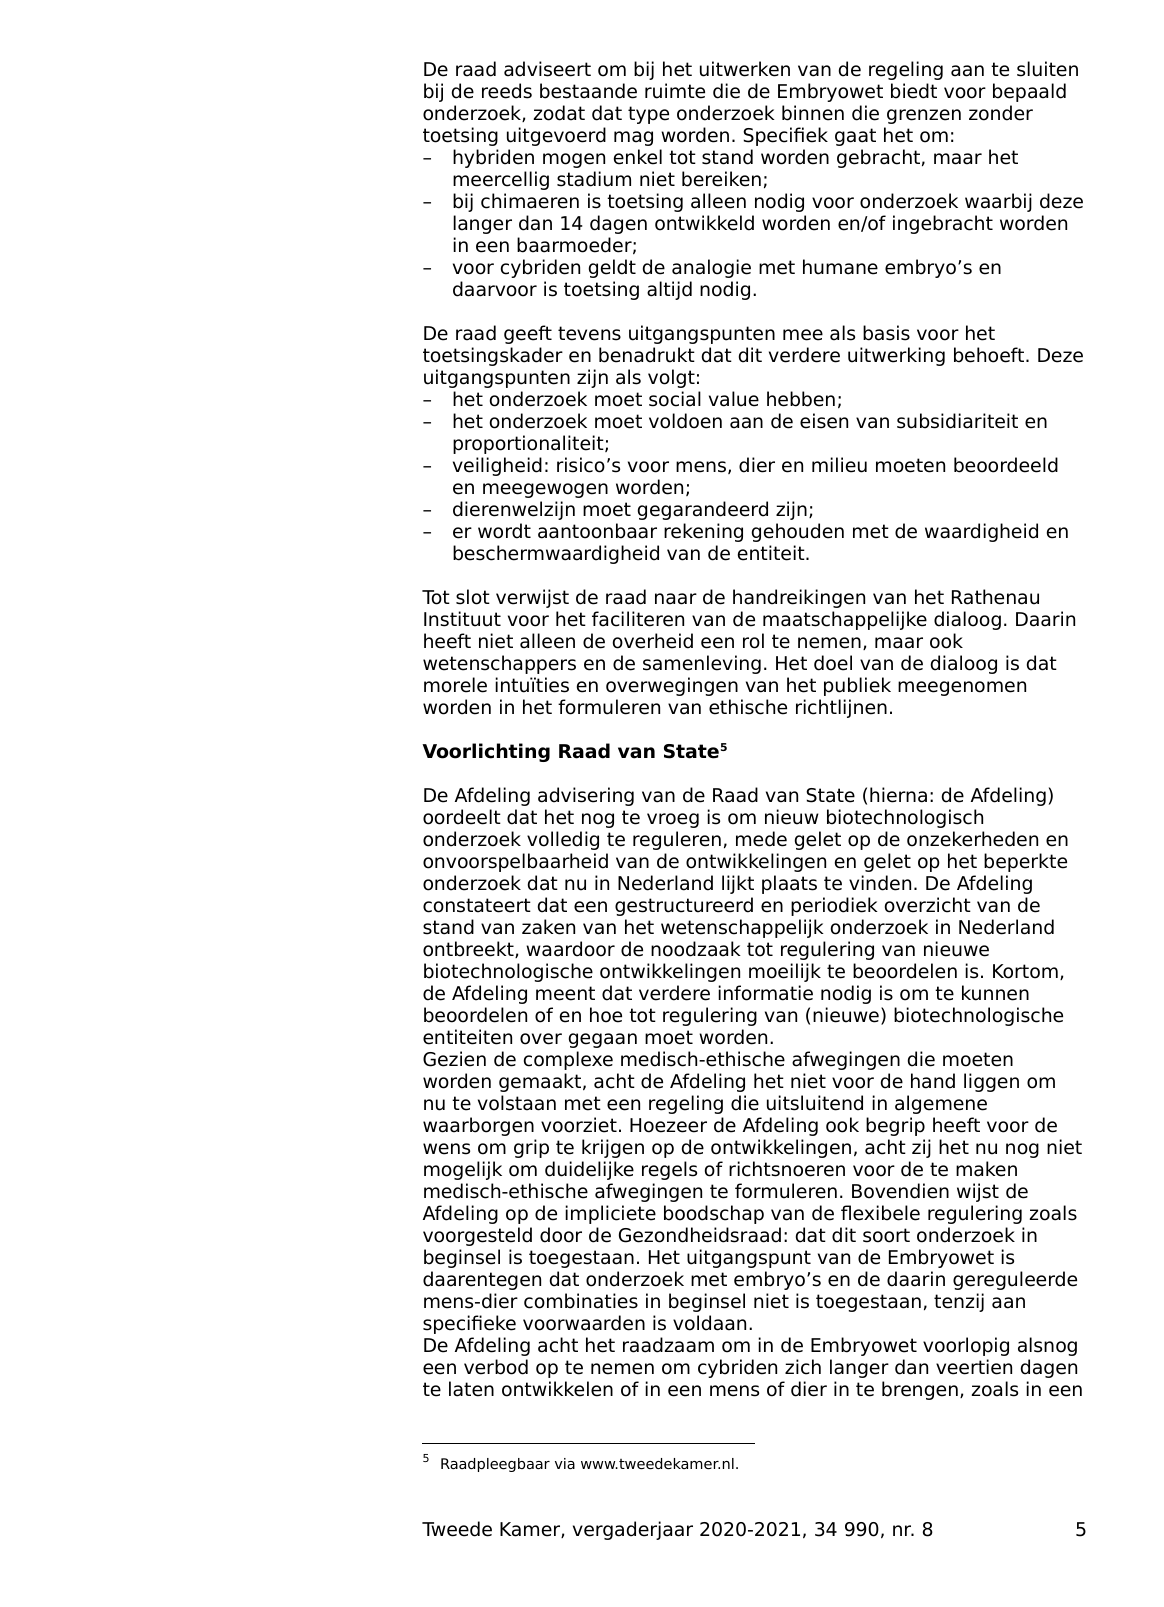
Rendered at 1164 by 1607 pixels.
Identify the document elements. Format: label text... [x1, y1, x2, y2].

text Gezien de complexe medisch-ethische afwegingen die moeten worden gemaakt, acht de Afdeling het niet voor de hand liggen om nu te volstaan met een regeling die uitsluitend in algemene waarborgen voorziet. Hoezeer de Afdeling ook begrip heeft voor de wens om grip te krijgen op de ontwikkelingen, acht zij het nu nog niet mogelijk om duidelijke regels of richtsnoeren voor de te maken medisch-ethische afwegingen te formuleren. Bovendien wijst de Afdeling op de impliciete boodschap van de flexibele regulering zoals voorgesteld door de Gezondheidsraad: dat dit soort onderzoek in beginsel is toegestaan. Het uitgangspunt van de Embryowet is daarentegen dat onderzoek met embryo’s en de daarin gereguleerde mens-dier combinaties in beginsel niet is toegestaan, tenzij aan specifieke voorwaarden is voldaan. [422, 1049, 1087, 1335]
text – voor cybriden geldt de analogie met humane embryo’s en daarvoor is toetsing altijd nodig. [422, 257, 1087, 301]
text – er wordt aantoonbaar rekening gehouden met de waardigheid en beschermwaardigheid van de entiteit. [422, 521, 1087, 565]
text De raad adviseert om bij het uitwerken van de regeling aan te sluiten bij de reeds bestaande ruimte die de Embryowet biedt voor bepaald onderzoek, zodat dat type onderzoek binnen die grenzen zonder toetsing uitgevoerd mag worden. Specifiek gaat het om: [422, 59, 1087, 147]
text Tot slot verwijst de raad naar de handreikingen van het Rathenau Instituut voor het faciliteren van de maatschappelijke dialoog. Daarin heeft niet alleen de overheid een rol te nemen, maar ook wetenschappers en de samenleving. Het doel van de dialoog is dat morele intuïties en overwegingen van het publiek meegenomen worden in het formuleren van ethische richtlijnen. [422, 587, 1087, 719]
text De raad geeft tevens uitgangspunten mee als basis voor het toetsingskader en benadrukt dat dit verdere uitwerking behoeft. Deze uitgangspunten zijn als volgt: [422, 323, 1087, 389]
text De Afdeling acht het raadzaam om in de Embryowet voorlopig alsnog een verbod op te nemen om cybriden zich langer dan veertien dagen te laten ontwikkelen of in een mens of dier in te brengen, zoals in een [422, 1335, 1087, 1401]
text Raadpleegbaar via www.tweedekamer.nl. [422, 1452, 1087, 1474]
text – het onderzoek moet voldoen aan de eisen van subsidiariteit en proportionaliteit; [422, 411, 1087, 455]
text – hybriden mogen enkel tot stand worden gebracht, maar het meercellig stadium niet bereiken; [422, 147, 1087, 191]
text – veiligheid: risico’s voor mens, dier en milieu moeten beoordeeld en meegewogen worden; [422, 455, 1087, 499]
text – het onderzoek moet social value hebben; [422, 389, 1087, 411]
text – dierenwelzijn moet gegarandeerd zijn; [422, 499, 1087, 521]
text De Afdeling advisering van de Raad van State (hierna: de Afdeling) oordeelt dat het nog te vroeg is om nieuw biotechnologisch onderzoek volledig te reguleren, mede gelet op de onzekerheden en onvoorspelbaarheid van de ontwikkelingen en gelet op het beperkte onderzoek dat nu in Nederland lijkt plaats te vinden. De Afdeling constateert dat een gestructureerd en periodiek overzicht van de stand van zaken van het wetenschappelijk onderzoek in Nederland ontbreekt, waardoor de noodzaak tot regulering van nieuwe biotechnologische ontwikkelingen moeilijk te beoordelen is. Kortom, de Afdeling meent dat verdere informatie nodig is om te kunnen beoordelen of en hoe tot regulering van (nieuwe) biotechnologische entiteiten over gegaan moet worden. [422, 785, 1087, 1049]
text – bij chimaeren is toetsing alleen nodig voor onderzoek waarbij deze langer dan 14 dagen ontwikkeld worden en/of ingebracht worden in een baarmoeder; [422, 191, 1087, 257]
subtitle Voorlichting Raad van State [422, 741, 1087, 763]
